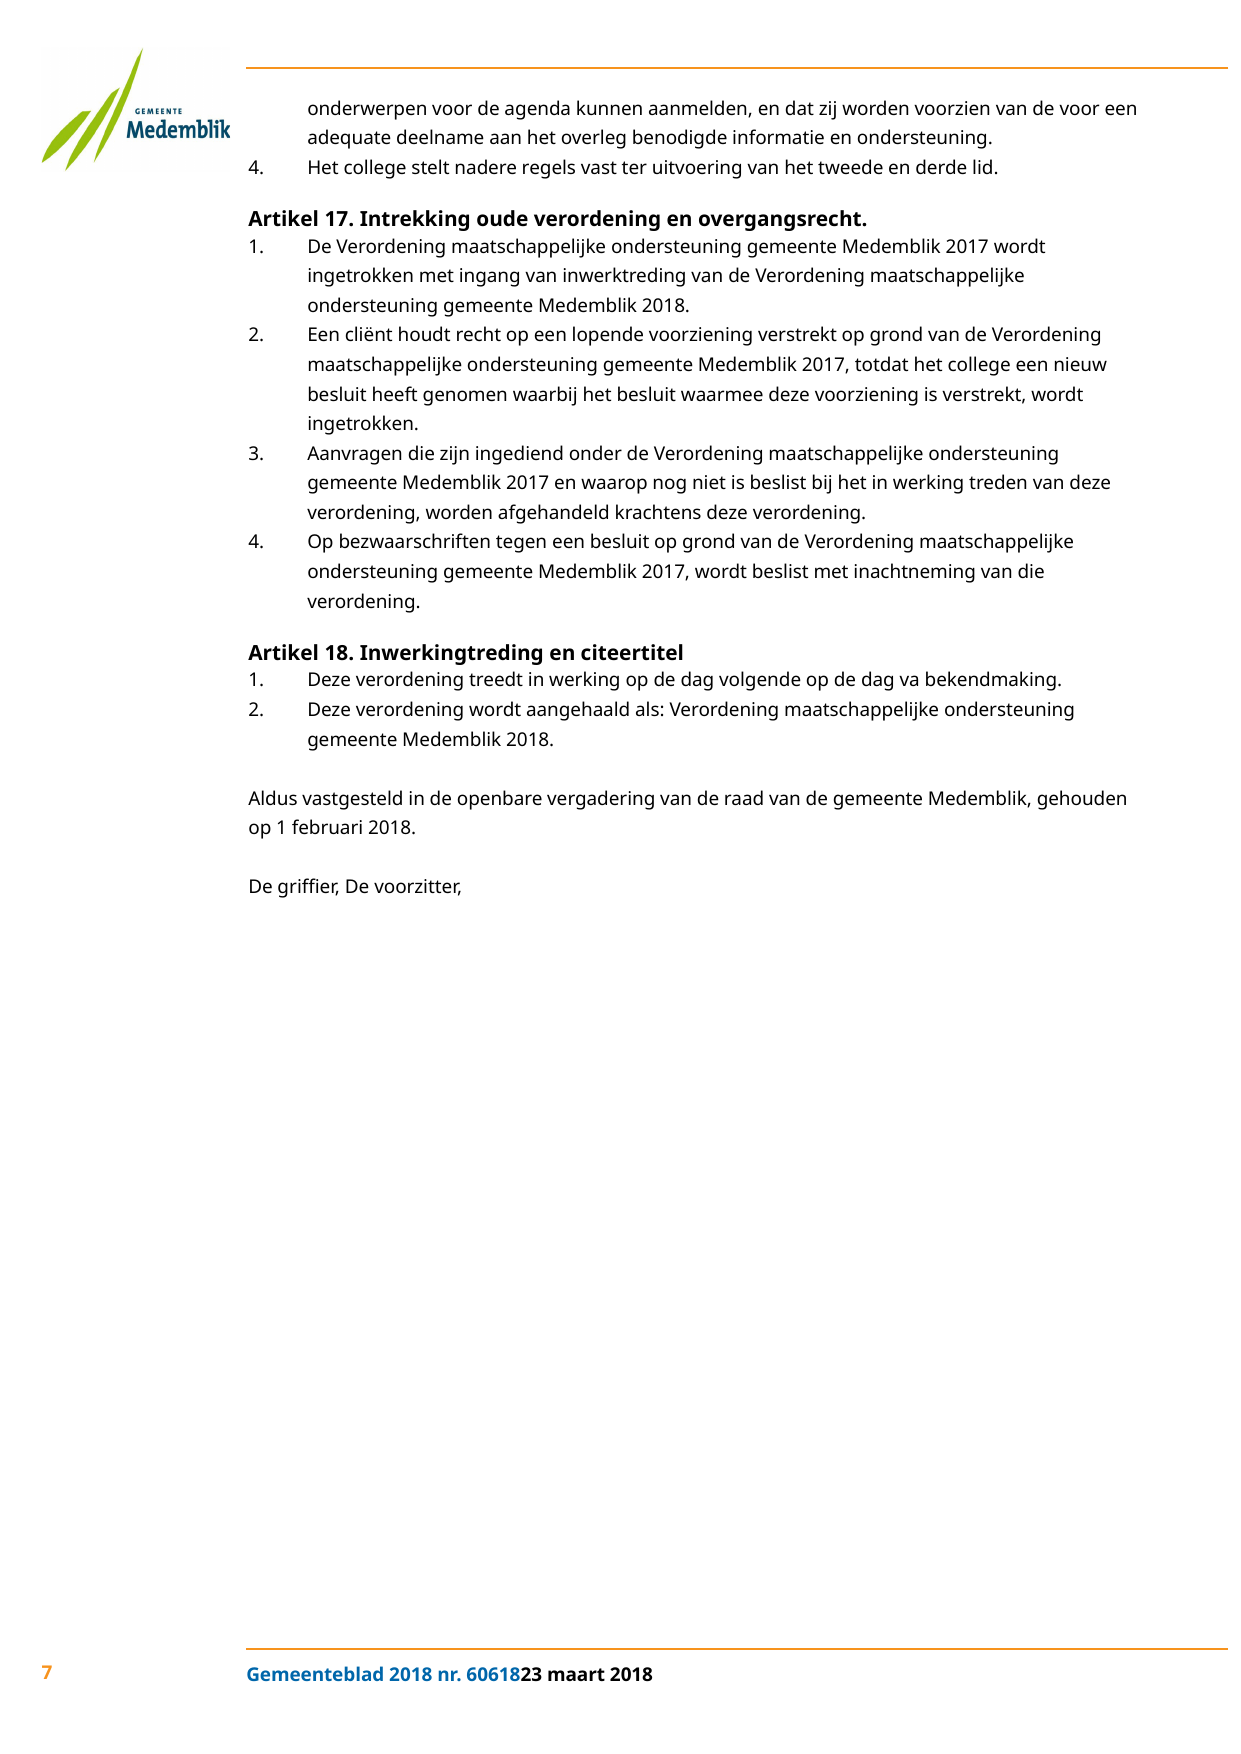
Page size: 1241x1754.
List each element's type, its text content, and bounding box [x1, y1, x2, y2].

text Aldus vastgesteld in de openbare vergadering van de raad van de gemeente Medemblik, gehouden op 1 februari 2018. [248, 785, 1152, 840]
picture [41, 47, 231, 172]
list Een cliënt houdt recht op een lopende voorziening verstrekt op grond van de Verordening maatschappelijke ondersteuning gemeente Medemblik 2017, totdat het college een nieuw besluit heeft genomen waarbij het besluit waarmee deze voorziening is verstrekt, wordt ingetrokken. [248, 322, 1152, 436]
list Op bezwaarschriften tegen een besluit op grond van de Verordening maatschappelijke ondersteuning gemeente Medemblik 2017, wordt beslist met inachtneming van die verordening. [248, 529, 1152, 613]
list Het college stelt nadere regels vast ter uitvoering van het tweede en derde lid. [248, 154, 1152, 180]
list Deze verordening treedt in werking op de dag volgende op de dag va bekendmaking. [248, 667, 1152, 692]
text Artikel 17. Intrekking oude verordening en overgangsrecht. [248, 204, 1152, 233]
list Deze verordening wordt aangehaald als: Verordening maatschappelijke ondersteuning gemeente Medemblik 2018. [248, 696, 1152, 752]
list onderwerpen voor de agenda kunnen aanmelden, en dat zij worden voorzien van de voor een adequate deelname aan het overleg benodigde informatie en ondersteuning. [248, 95, 1152, 150]
text Artikel 18. Inwerkingtreding en citeertitel [248, 638, 1152, 667]
list Aanvragen die zijn ingediend onder de Verordening maatschappelijke ondersteuning gemeente Medemblik 2017 en waarop nog niet is beslist bij het in werking treden van deze verordening, worden afgehandeld krachtens deze verordening. [248, 440, 1152, 525]
list De Verordening maatschappelijke ondersteuning gemeente Medemblik 2017 wordt ingetrokken met ingang van inwerktreding van de Verordening maatschappelijke ondersteuning gemeente Medemblik 2018. [248, 233, 1152, 318]
text De griffier, De voorzitter, [248, 874, 1152, 899]
